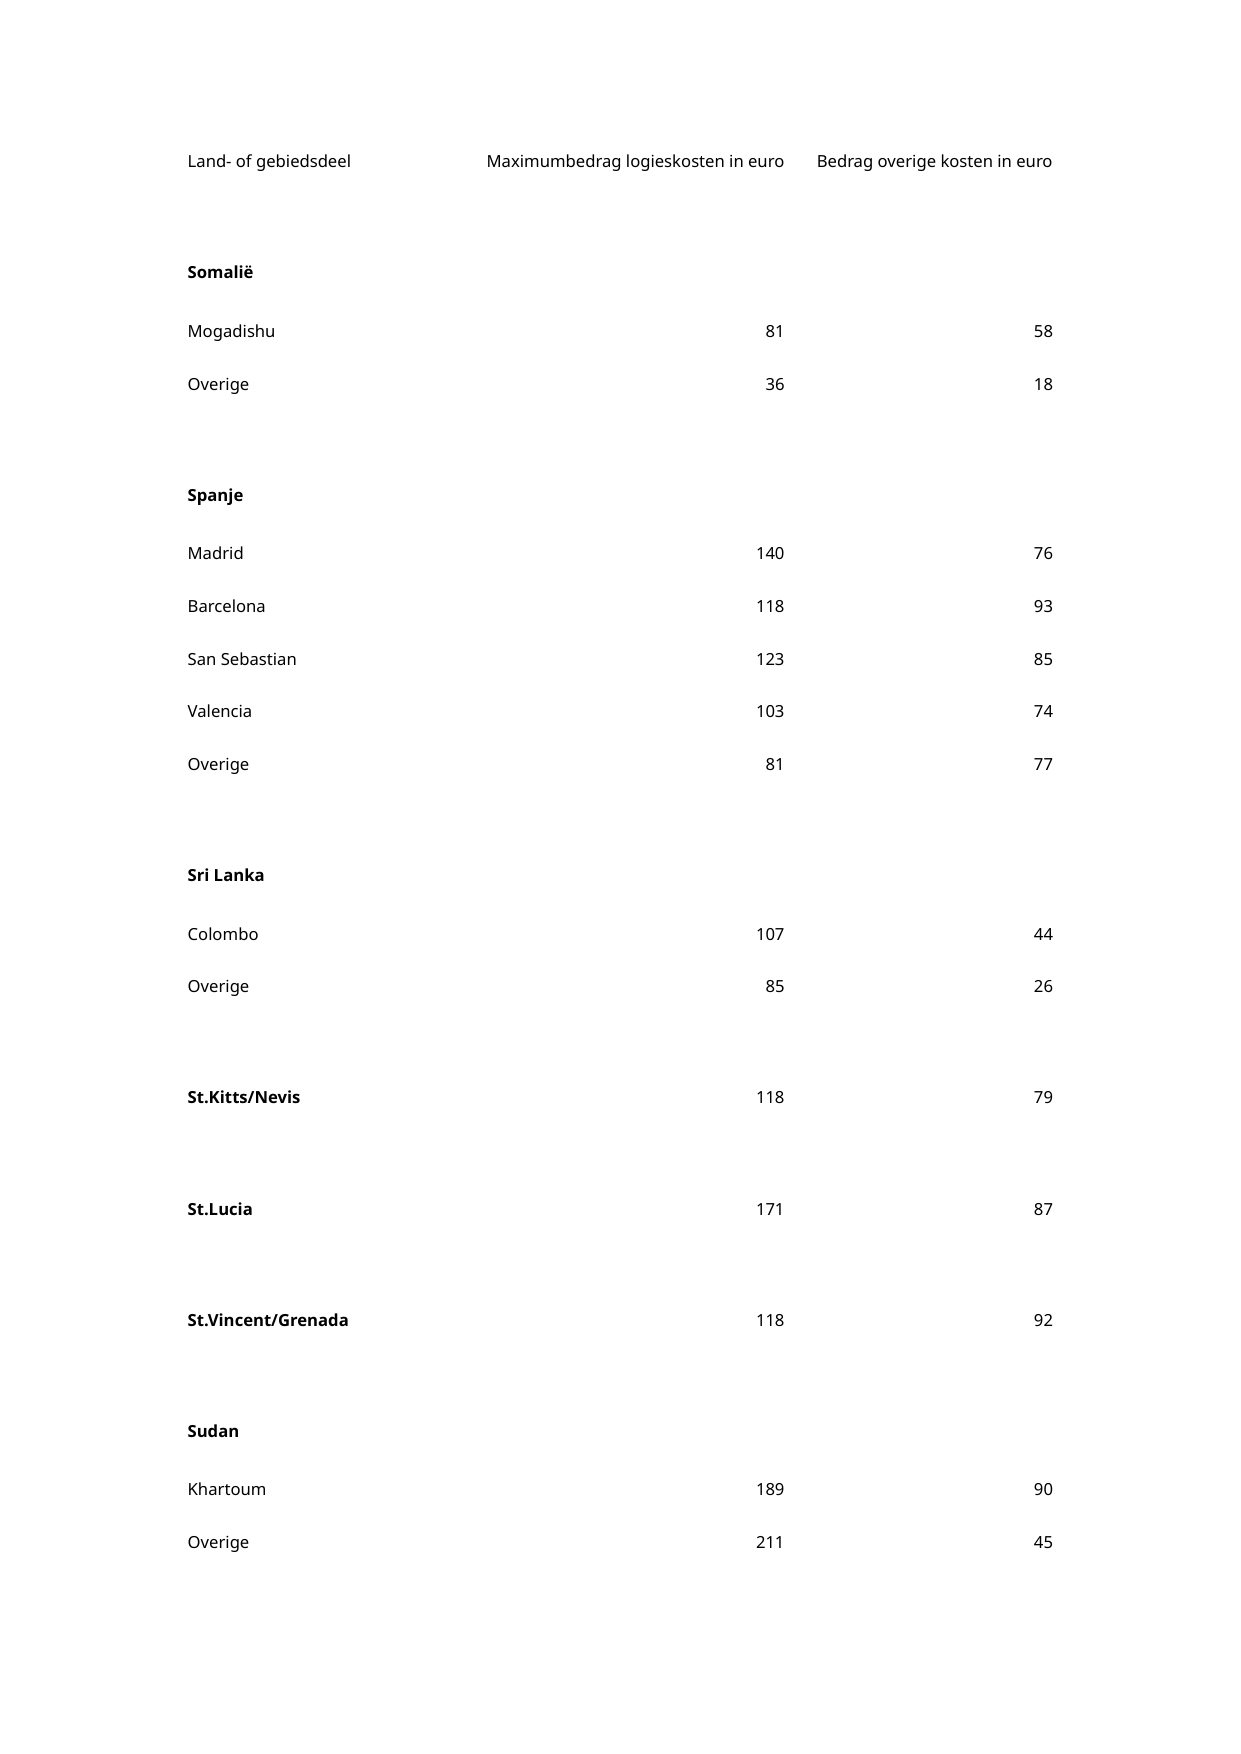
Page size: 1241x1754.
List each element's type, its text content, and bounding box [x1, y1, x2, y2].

table_cell 107 [464, 922, 784, 975]
table_cell 81 [464, 753, 784, 805]
table_cell Sri Lanka [188, 864, 464, 922]
table_cell [784, 484, 1053, 542]
table_cell 92 [784, 1309, 1053, 1361]
table_cell [464, 1250, 784, 1308]
table_cell Barcelona [188, 595, 464, 647]
table_cell [464, 1028, 784, 1086]
table_cell 77 [784, 753, 1053, 805]
table_cell Overige [188, 372, 464, 425]
table_cell [784, 805, 1053, 864]
table_cell 103 [464, 700, 784, 753]
table_cell 44 [784, 922, 1053, 975]
table_cell St.Vincent/Grenada [188, 1309, 464, 1361]
table_cell St.Lucia [188, 1197, 464, 1250]
table_cell 18 [784, 372, 1053, 425]
table_cell 26 [784, 975, 1053, 1028]
table_header Maximumbedrag logieskosten in euro [464, 150, 784, 203]
table_cell Madrid [188, 542, 464, 594]
table_cell 85 [464, 975, 784, 1028]
table_cell [188, 1139, 464, 1197]
table_header Bedrag overige kosten in euro [784, 150, 1053, 203]
table_cell 118 [464, 1086, 784, 1139]
table_cell 74 [784, 700, 1053, 753]
table_cell 118 [464, 1309, 784, 1361]
table_cell [464, 203, 784, 261]
table_header Land- of gebiedsdeel [188, 150, 464, 203]
table_cell Somalië [188, 261, 464, 319]
table_cell [464, 261, 784, 319]
table_cell Overige [188, 975, 464, 1028]
table_cell San Sebastian [188, 647, 464, 700]
table_cell [784, 261, 1053, 319]
table_cell Sudan [188, 1420, 464, 1478]
table_cell 90 [784, 1478, 1053, 1531]
table_cell 79 [784, 1086, 1053, 1139]
table_cell Spanje [188, 484, 464, 542]
table_cell 171 [464, 1197, 784, 1250]
table_cell [464, 1139, 784, 1197]
table_cell 140 [464, 542, 784, 594]
table_cell 58 [784, 320, 1053, 372]
table_cell [188, 425, 464, 483]
table_cell [464, 805, 784, 864]
table_cell [784, 425, 1053, 483]
table_cell 123 [464, 647, 784, 700]
table_cell [464, 425, 784, 483]
table_cell [784, 1139, 1053, 1197]
table_cell Mogadishu [188, 320, 464, 372]
table_cell St.Kitts/Nevis [188, 1086, 464, 1139]
table_cell 81 [464, 320, 784, 372]
table_cell 93 [784, 595, 1053, 647]
table_cell [464, 484, 784, 542]
table_cell 45 [784, 1531, 1053, 1583]
table_cell [188, 1361, 464, 1419]
table_cell [784, 1028, 1053, 1086]
table_cell [188, 1250, 464, 1308]
table_cell 85 [784, 647, 1053, 700]
table_cell 87 [784, 1197, 1053, 1250]
table_cell 76 [784, 542, 1053, 594]
table_cell [188, 1028, 464, 1086]
table_cell [188, 203, 464, 261]
table_cell [464, 1361, 784, 1419]
table_cell [188, 805, 464, 864]
table_cell 36 [464, 372, 784, 425]
table_cell [784, 1420, 1053, 1478]
table_cell Valencia [188, 700, 464, 753]
table_cell 211 [464, 1531, 784, 1583]
table_cell [784, 864, 1053, 922]
table_cell [784, 1250, 1053, 1308]
table_cell Overige [188, 1531, 464, 1583]
table_cell 189 [464, 1478, 784, 1531]
table_cell [464, 1420, 784, 1478]
table_cell [784, 203, 1053, 261]
table_cell [464, 864, 784, 922]
table_cell Colombo [188, 922, 464, 975]
table_cell Khartoum [188, 1478, 464, 1531]
table_cell [784, 1361, 1053, 1419]
table_cell 118 [464, 595, 784, 647]
table_cell Overige [188, 753, 464, 805]
